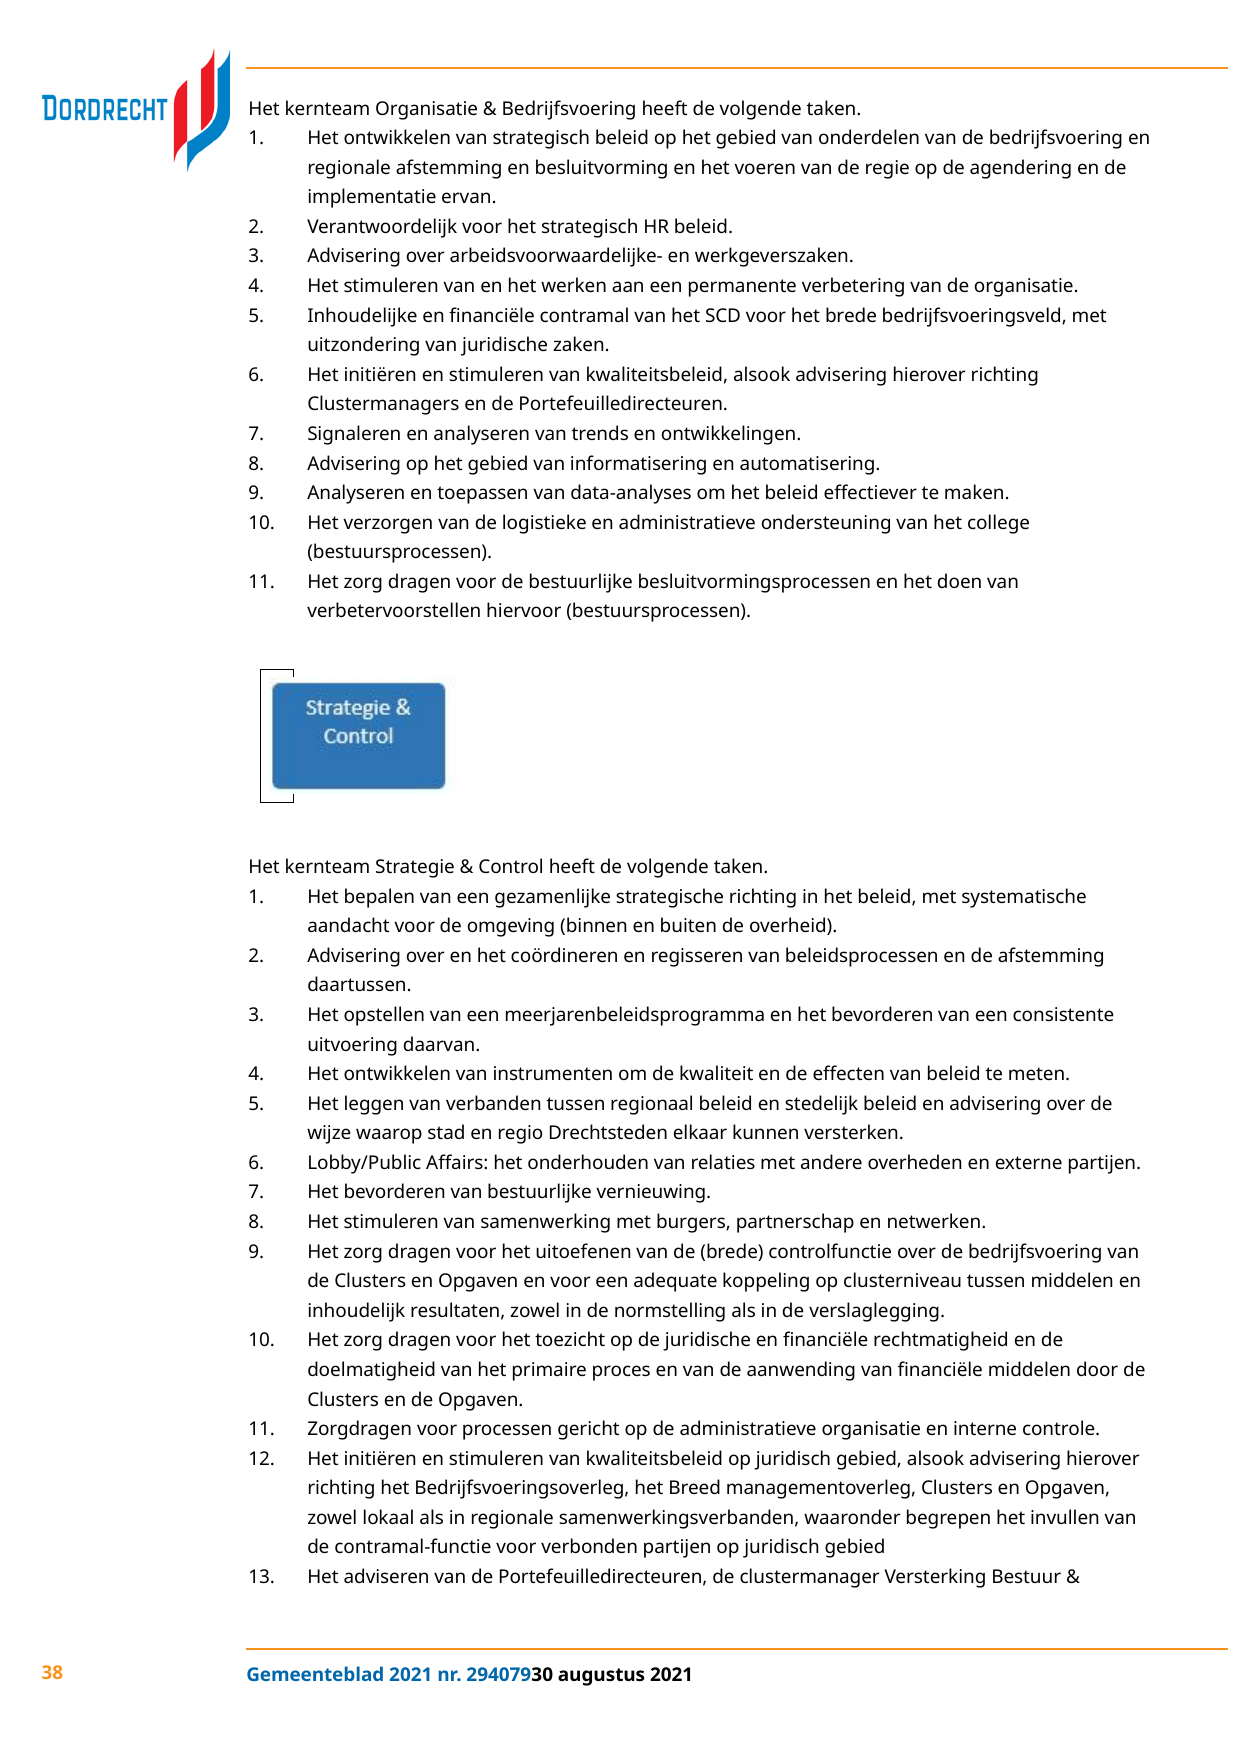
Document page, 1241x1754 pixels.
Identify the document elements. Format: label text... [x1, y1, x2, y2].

list Het opstellen van een meerjarenbeleidsprogramma en het bevorderen van een consistente uitvoering daarvan. [248, 1001, 1152, 1057]
list Het bepalen van een gezamenlijke strategische richting in het beleid, met systematische aandacht voor de omgeving (binnen en buiten de overheid). [248, 883, 1152, 938]
list Het ontwikkelen van instrumenten om de kwaliteit en de effecten van beleid te meten. [248, 1060, 1152, 1086]
list Signaleren en analyseren van trends en ontwikkelingen. [248, 420, 1152, 446]
list Het initiëren en stimuleren van kwaliteitsbeleid op juridisch gebied, alsook advisering hierover richting het Bedrijfsvoeringsoverleg, het Breed managementoverleg, Clusters en Opgaven, zowel lokaal als in regionale samenwerkingsverbanden, waaronder begrepen het invullen van de contramal-functie voor verbonden partijen op juridisch gebied [248, 1445, 1152, 1559]
list Het stimuleren van samenwerking met burgers, partnerschap en netwerken. [248, 1208, 1152, 1234]
list Advisering op het gebied van informatisering en automatisering. [248, 450, 1152, 476]
list Lobby/Public Affairs: het onderhouden van relaties met andere overheden en externe partijen. [248, 1149, 1152, 1175]
list Het leggen van verbanden tussen regionaal beleid en stedelijk beleid en advisering over de wijze waarop stad en regio Drechtsteden elkaar kunnen versterken. [248, 1090, 1152, 1145]
text Het kernteam Organisatie & Bedrijfsvoering heeft de volgende taken. [248, 95, 1152, 121]
list Advisering over arbeidsvoorwaardelijke- en werkgeverszaken. [248, 243, 1152, 268]
list Het verzorgen van de logistieke en administratieve ondersteuning van het college (bestuursprocessen). [248, 509, 1152, 564]
list Het zorg dragen voor het uitoefenen van de (brede) controlfunctie over de bedrijfsvoering van de Clusters en Opgaven en voor een adequate koppeling op clusterniveau tussen middelen en inhoudelijk resultaten, zowel in de normstelling als in de verslaglegging. [248, 1238, 1152, 1323]
picture [41, 47, 231, 172]
list Het initiëren en stimuleren van kwaliteitsbeleid, alsook advisering hierover richting Clustermanagers en de Portefeuilledirecteuren. [248, 361, 1152, 416]
text Het kernteam Strategie & Control heeft de volgende taken. [248, 853, 1152, 879]
list Verantwoordelijk voor het strategisch HR beleid. [248, 213, 1152, 239]
list Het adviseren van de Portefeuilledirecteuren, de clustermanager Versterking Bestuur & [248, 1563, 1152, 1589]
list Het ontwikkelen van strategisch beleid op het gebied van onderdelen van de bedrijfsvoering en regionale afstemming en besluitvorming en het voeren van de regie op de agendering en de implementatie ervan. [248, 124, 1152, 209]
list Inhoudelijke en financiële contramal van het SCD voor het brede bedrijfsvoeringsveld, met uitzondering van juridische zaken. [248, 302, 1152, 357]
list Het bevorderen van bestuurlijke vernieuwing. [248, 1179, 1152, 1204]
list Het zorg dragen voor het toezicht op de juridische en financiële rechtmatigheid en de doelmatigheid van het primaire proces en van de aanwending van financiële middelen door de Clusters en de Opgaven. [248, 1327, 1152, 1412]
list Advisering over en het coördineren en regisseren van beleidsprocessen en de afstemming daartussen. [248, 942, 1152, 997]
list Het stimuleren van en het werken aan een permanente verbetering van de organisatie. [248, 272, 1152, 298]
list Analyseren en toepassen van data-analyses om het beleid effectiever te maken. [248, 479, 1152, 505]
picture [268, 677, 458, 794]
list Het zorg dragen voor de bestuurlijke besluitvormingsprocessen en het doen van verbetervoorstellen hiervoor (bestuursprocessen). [248, 568, 1152, 623]
list Zorgdragen voor processen gericht op de administratieve organisatie en interne controle. [248, 1415, 1152, 1441]
